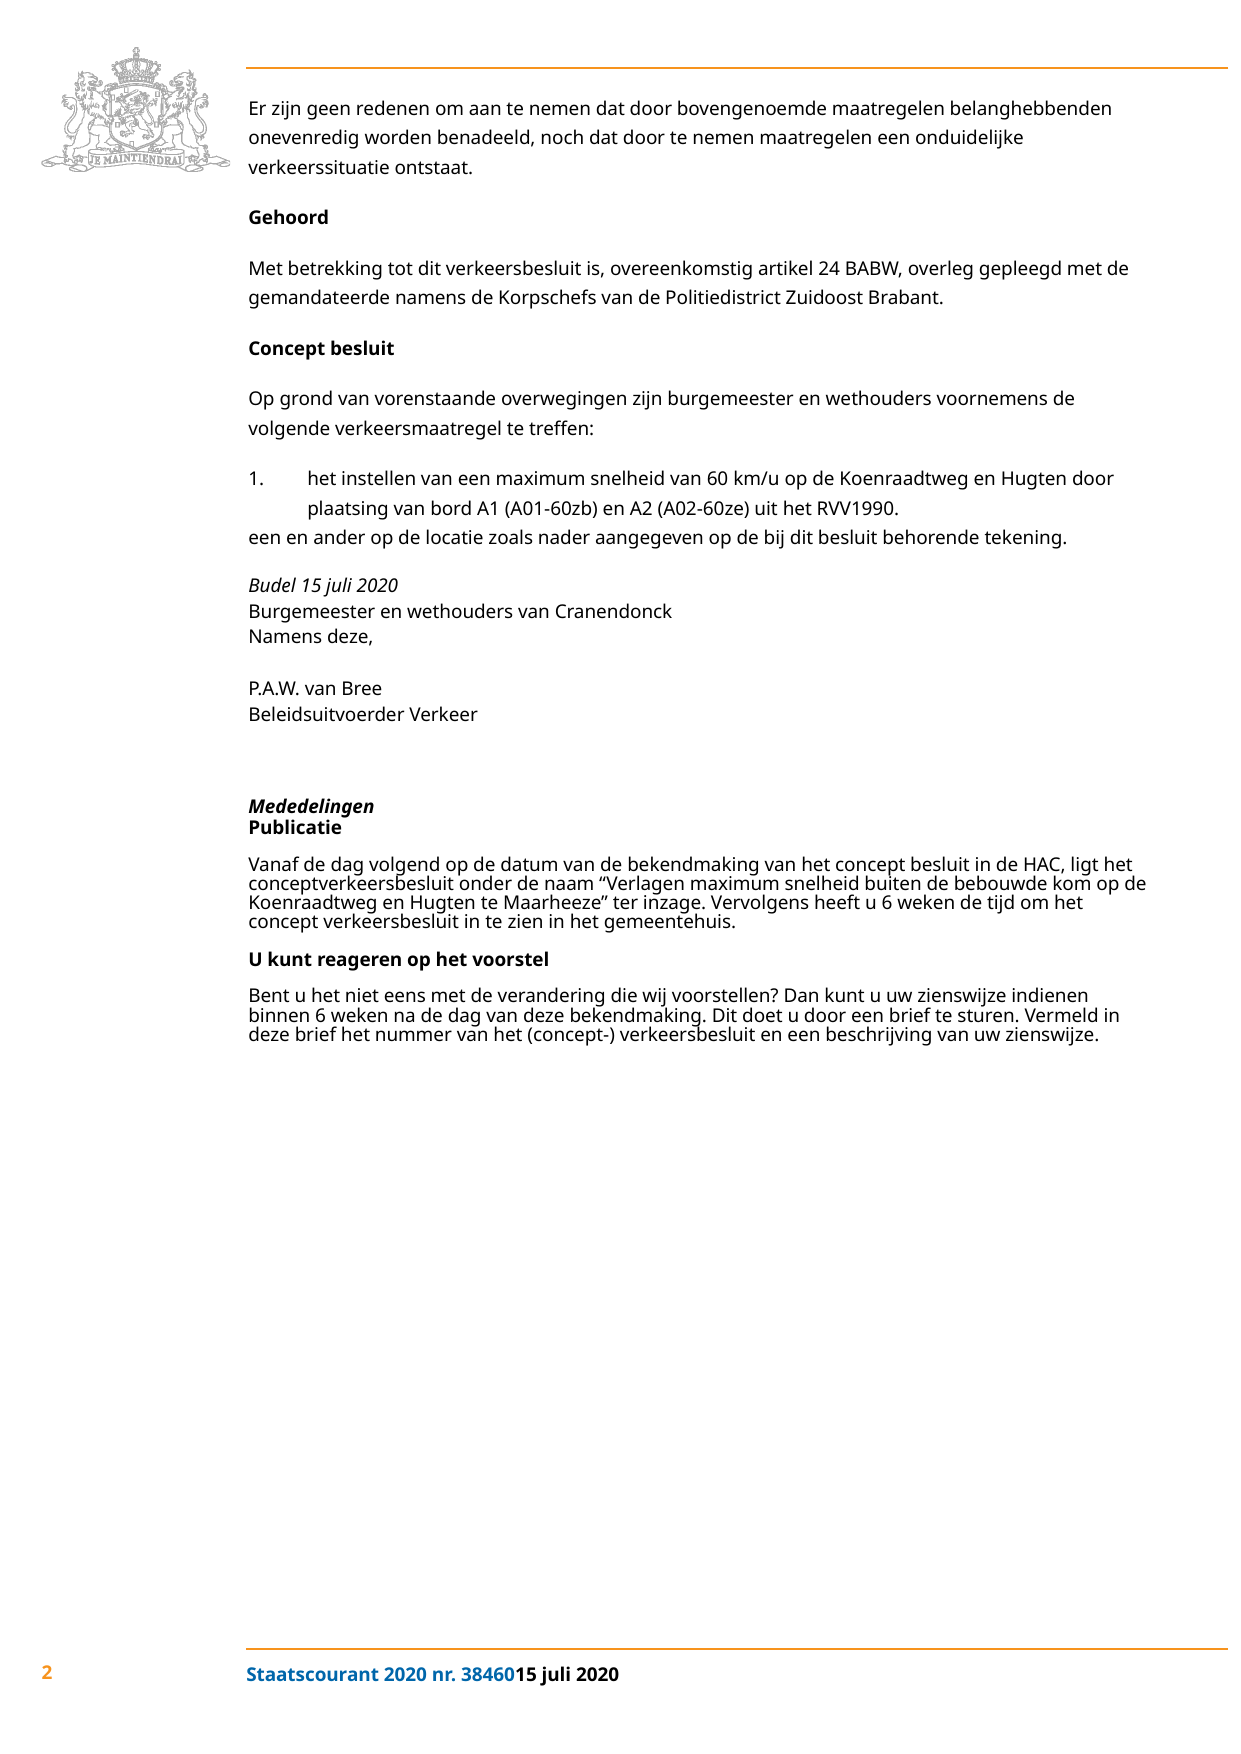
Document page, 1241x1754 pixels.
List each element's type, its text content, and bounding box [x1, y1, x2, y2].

text U kunt reageren op het voorstel [248, 951, 1152, 970]
text Op grond van vorenstaande overwegingen zijn burgemeester en wethouders voornemens de volgende verkeersmaatregel te treffen: [248, 385, 1152, 441]
text Burgemeester en wethouders van Cranendonck [248, 598, 1152, 624]
text Bent u het niet eens met de verandering die wij voorstellen? Dan kunt u uw zienswijze indienen binnen 6 weken na de dag van deze bekendmaking. Dit doet u door een brief te sturen. Vermeld in deze brief het nummer van het (concept-) verkeersbesluit en een beschrijving van uw zienswijze. [248, 987, 1152, 1045]
text Mededelingen [248, 793, 1152, 819]
text een en ander op de locatie zoals nader aangegeven op de bij dit besluit behorende tekening. [248, 524, 1152, 550]
text Beleidsuitvoerder Verkeer [248, 701, 1152, 727]
text P.A.W. van Bree [248, 675, 1152, 701]
picture [41, 47, 231, 172]
text Met betrekking tot dit verkeersbesluit is, overeenkomstig artikel 24 BABW, overleg gepleegd met de gemandateerde namens de Korpschefs van de Politiedistrict Zuidoost Brabant. [248, 255, 1152, 310]
text Vanaf de dag volgend op de datum van de bekendmaking van het concept besluit in de HAC, ligt het conceptverkeersbesluit onder de naam “Verlagen maximum snelheid buiten de bebouwde kom op de Koenraadtweg en Hugten te Maarheeze” ter inzage. Vervolgens heeft u 6 weken de tijd om het concept verkeersbesluit in te zien in het gemeentehuis. [248, 856, 1152, 933]
text Budel 15 juli 2020 [248, 572, 1152, 598]
text Er zijn geen redenen om aan te nemen dat door bovengenoemde maatregelen belanghebbenden onevenredig worden benadeeld, noch dat door te nemen maatregelen een onduidelijke verkeerssituatie ontstaat. [248, 95, 1152, 180]
text Gehoord [248, 204, 1152, 230]
list het instellen van een maximum snelheid van 60 km/u op de Koenraadtweg en Hugten door plaatsing van bord A1 (A01-60zb) en A2 (A02-60ze) uit het RVV1990. [248, 465, 1152, 521]
text Namens deze, [248, 624, 1152, 649]
text Concept besluit [248, 335, 1152, 361]
text Publicatie [248, 819, 1152, 838]
